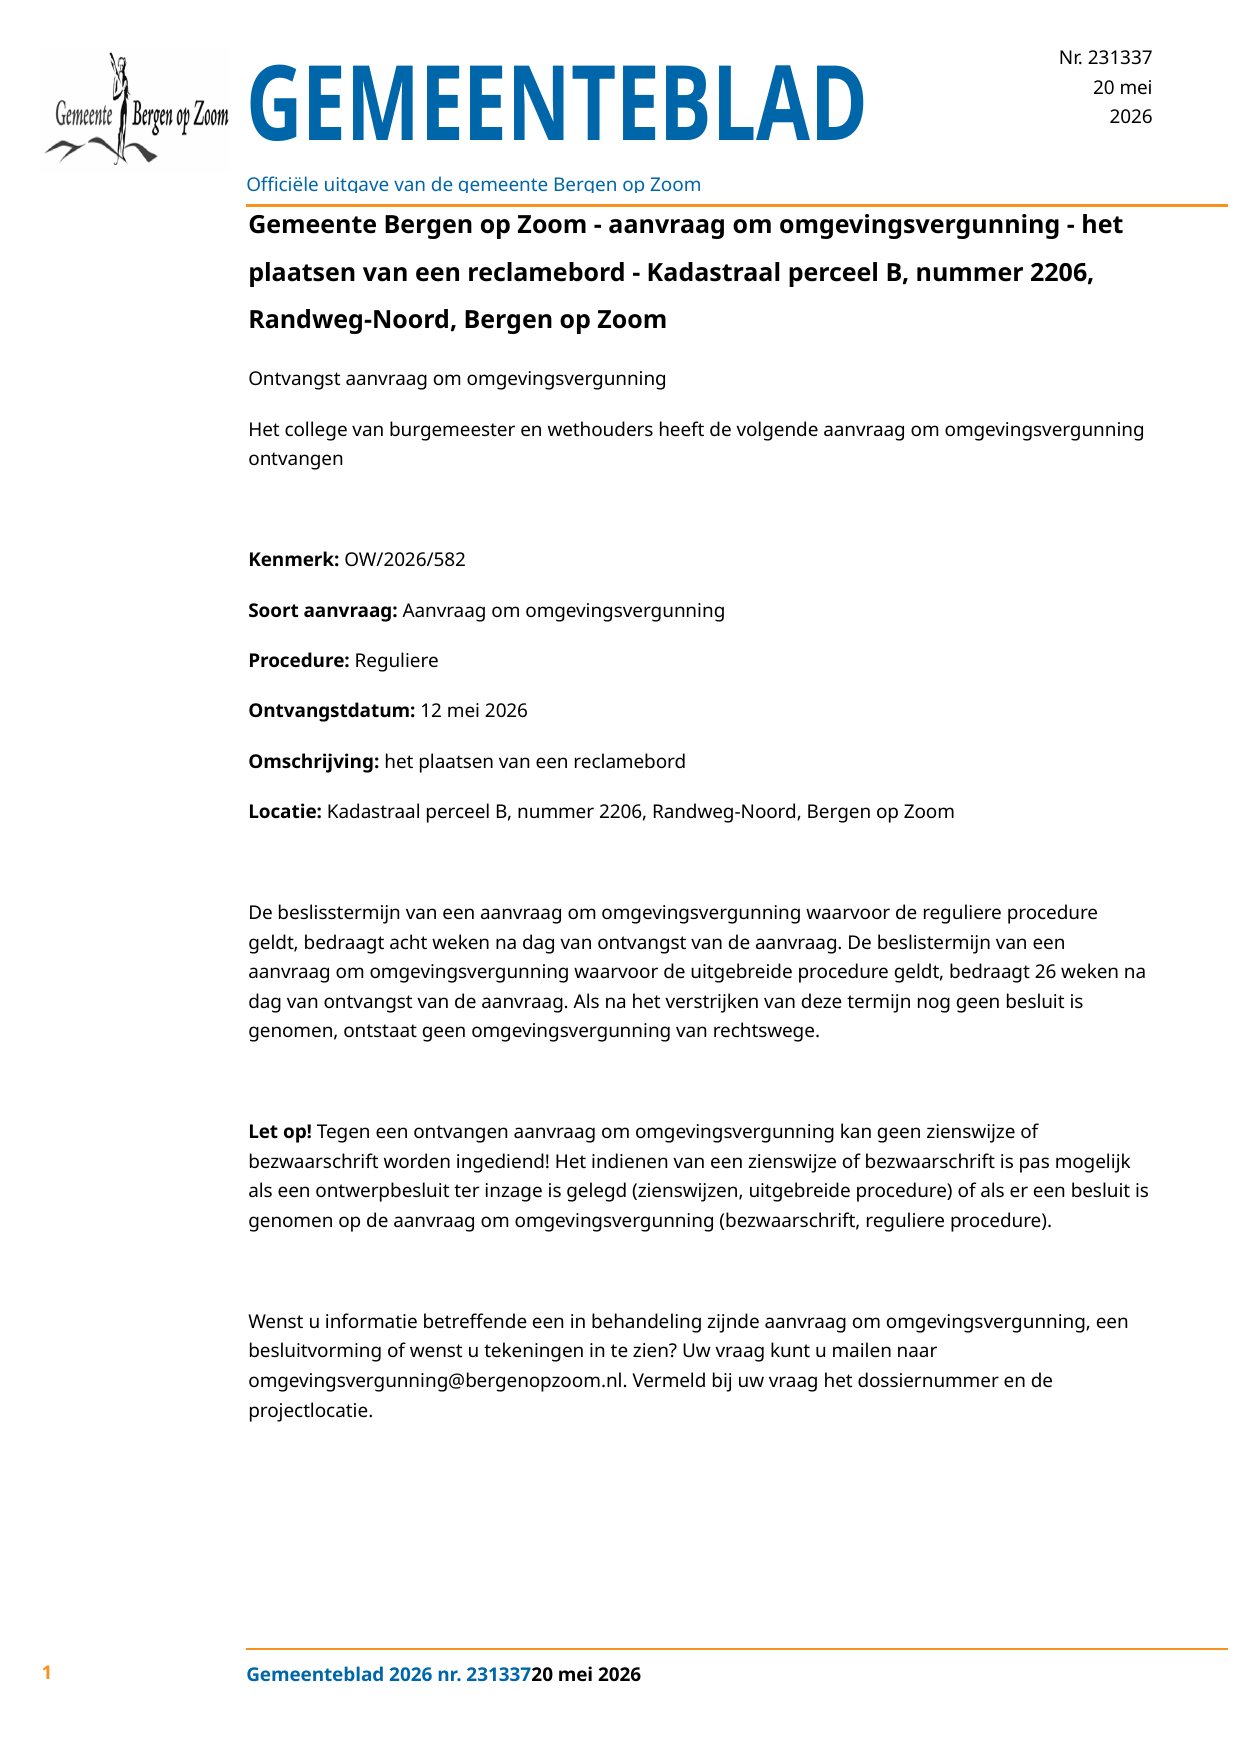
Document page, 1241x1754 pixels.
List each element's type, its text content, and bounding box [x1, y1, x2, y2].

text Let op! Tegen een ontvangen aanvraag om omgevingsvergunning kan geen zienswijze of bezwaarschrift worden ingediend! Het indienen van een zienswijze of bezwaarschrift is pas mogelijk als een ontwerpbesluit ter inzage is gelegd (zienswijzen, uitgebreide procedure) of als er een besluit is genomen op de aanvraag om omgevingsvergunning (bezwaarschrift, reguliere procedure). [248, 1118, 1152, 1233]
text Procedure: Reguliere [248, 647, 1152, 673]
text Locatie: Kadastraal perceel B, nummer 2206, Randweg-Noord, Bergen op Zoom [248, 798, 1152, 824]
text Het college van burgemeester en wethouders heeft de volgende aanvraag om omgevingsvergunning ontvangen [248, 416, 1152, 471]
text De beslisstermijn van een aanvraag om omgevingsvergunning waarvoor de reguliere procedure geldt, bedraagt acht weken na dag van ontvangst van de aanvraag. De beslistermijn van een aanvraag om omgevingsvergunning waarvoor de uitgebreide procedure geldt, bedraagt 26 weken na dag van ontvangst van de aanvraag. Als na het verstrijken van deze termijn nog geen besluit is genomen, ontstaat geen omgevingsvergunning van rechtswege. [248, 899, 1152, 1043]
text Gemeente Bergen op Zoom - aanvraag om omgevingsvergunning - het plaatsen van een reclamebord - Kadastraal perceel B, nummer 2206, Randweg-Noord, Bergen op Zoom [248, 207, 1152, 336]
picture [41, 47, 231, 172]
text Ontvangst aanvraag om omgevingsvergunning [248, 366, 1152, 391]
text Soort aanvraag: Aanvraag om omgevingsvergunning [248, 597, 1152, 622]
text Kenmerk: OW/2026/582 [248, 546, 1152, 572]
text Omschrijving: het plaatsen van een reclamebord [248, 748, 1152, 774]
text Wenst u informatie betreffende een in behandeling zijnde aanvraag om omgevingsvergunning, een besluitvorming of wenst u tekeningen in te zien? Uw vraag kunt u mailen naar omgevingsvergunning@bergenopzoom.nl. Vermeld bij uw vraag het dossiernummer en de projectlocatie. [248, 1308, 1152, 1422]
text Ontvangstdatum: 12 mei 2026 [248, 698, 1152, 723]
